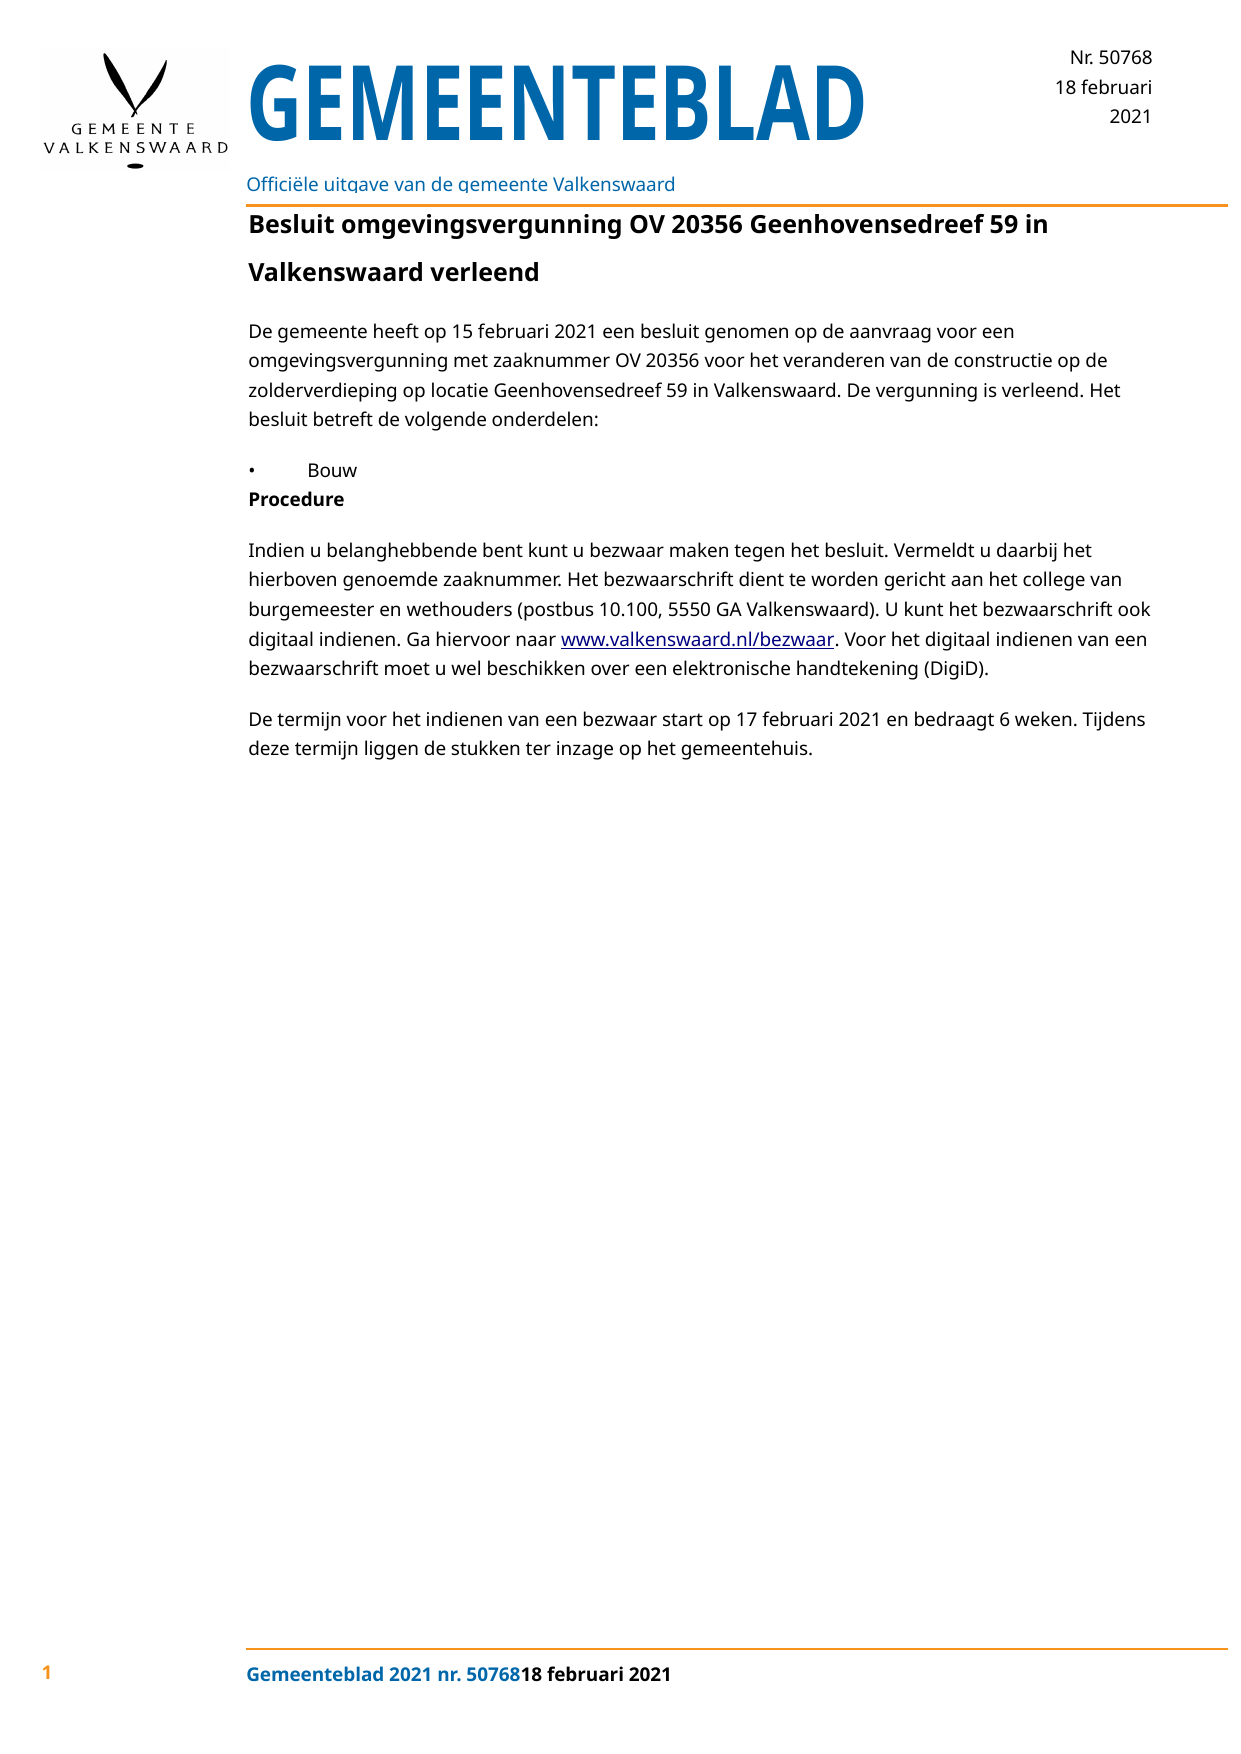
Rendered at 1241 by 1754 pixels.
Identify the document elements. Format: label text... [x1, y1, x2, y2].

list Bouw [248, 457, 1152, 483]
text Indien u belanghebbende bent kunt u bezwaar maken tegen het besluit. Vermeldt u daarbij het hierboven genoemde zaaknummer. Het bezwaarschrift dient te worden gericht aan het college van burgemeester en wethouders (postbus 10.100, 5550 GA Valkenswaard). U kunt het bezwaarschrift ook digitaal indienen. Ga hiervoor naar www.valkenswaard.nl/bezwaar. Voor het digitaal indienen van een bezwaarschrift moet u wel beschikken over een elektronische handtekening (DigiD). [248, 537, 1152, 681]
text Procedure [248, 487, 1152, 512]
picture [41, 47, 231, 172]
text De termijn voor het indienen van een bezwaar start op 17 februari 2021 en bedraagt 6 weken. Tijdens deze termijn liggen de stukken ter inzage op het gemeentehuis. [248, 706, 1152, 761]
text De gemeente heeft op 15 februari 2021 een besluit genomen op de aanvraag voor een omgevingsvergunning met zaaknummer OV 20356 voor het veranderen van de constructie op de zolderverdieping op locatie Geenhovensedreef 59 in Valkenswaard. De vergunning is verleend. Het besluit betreft de volgende onderdelen: [248, 318, 1152, 432]
text Besluit omgevingsvergunning OV 20356 Geenhovensedreef 59 in Valkenswaard verleend [248, 207, 1152, 288]
